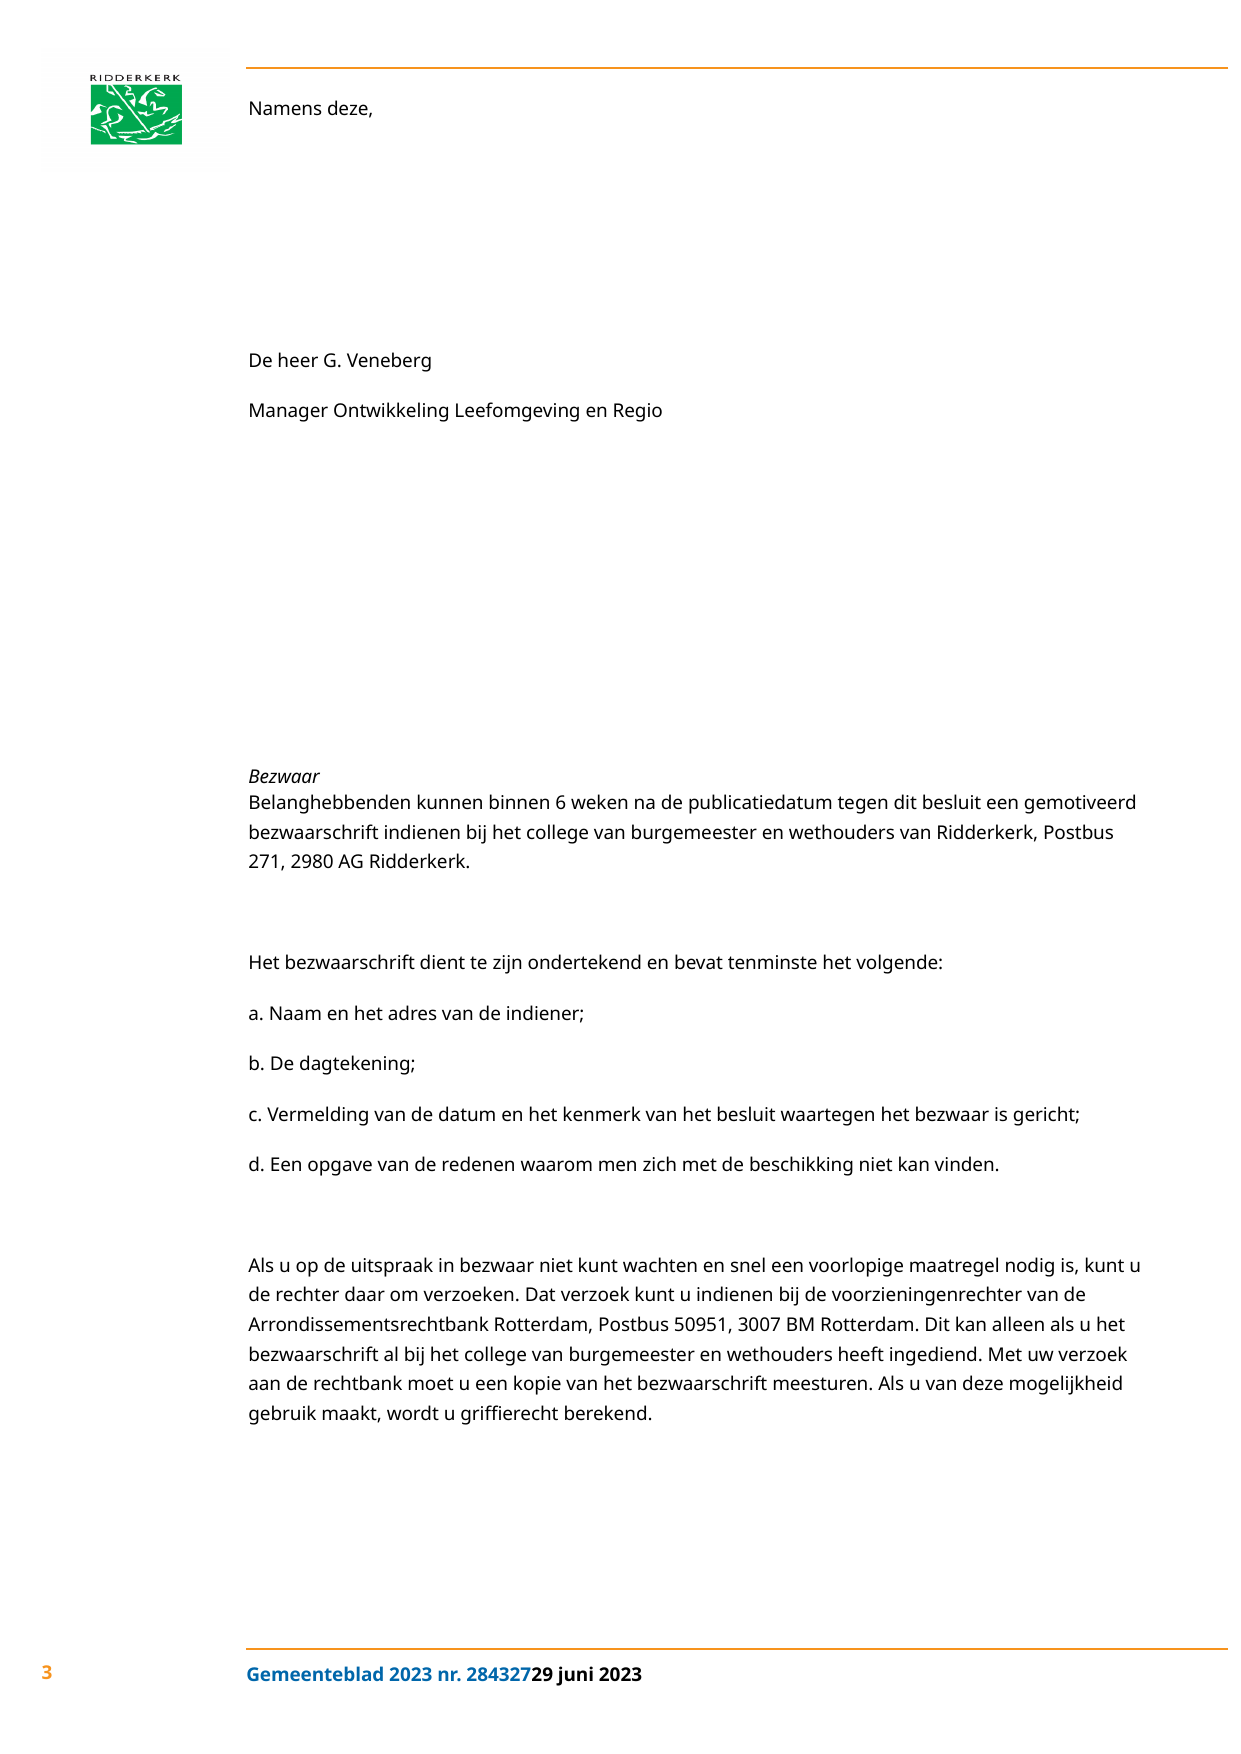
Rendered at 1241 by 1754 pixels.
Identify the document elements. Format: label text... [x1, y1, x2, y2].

text Manager Ontwikkeling Leefomgeving en Regio [248, 397, 1152, 423]
text a. Naam en het adres van de indiener; [248, 1000, 1152, 1026]
text Het bezwaarschrift dient te zijn ondertekend en bevat tenminste het volgende: [248, 949, 1152, 975]
text d. Een opgave van de redenen waarom men zich met de beschikking niet kan vinden. [248, 1151, 1152, 1177]
text Bezwaar [248, 764, 1152, 789]
text De heer G. Veneberg [248, 347, 1152, 373]
text b. De dagtekening; [248, 1050, 1152, 1076]
text c. Vermelding van de datum en het kenmerk van het besluit waartegen het bezwaar is gericht; [248, 1101, 1152, 1126]
text Namens deze, [248, 95, 1152, 121]
text Als u op de uitspraak in bezwaar niet kunt wachten en snel een voorlopige maatregel nodig is, kunt u de rechter daar om verzoeken. Dat verzoek kunt u indienen bij de voorzieningenrechter van de Arrondissementsrechtbank Rotterdam, Postbus 50951, 3007 BM Rotterdam. Dit kan alleen als u het bezwaarschrift al bij het college van burgemeester en wethouders heeft ingediend. Met uw verzoek aan de rechtbank moet u een kopie van het bezwaarschrift meesturen. Als u van deze mogelijkheid gebruik maakt, wordt u griffierecht berekend. [248, 1252, 1152, 1426]
picture [41, 47, 231, 172]
text Belanghebbenden kunnen binnen 6 weken na de publicatiedatum tegen dit besluit een gemotiveerd bezwaarschrift indienen bij het college van burgemeester en wethouders van Ridderkerk, Postbus 271, 2980 AG Ridderkerk. [248, 789, 1152, 874]
